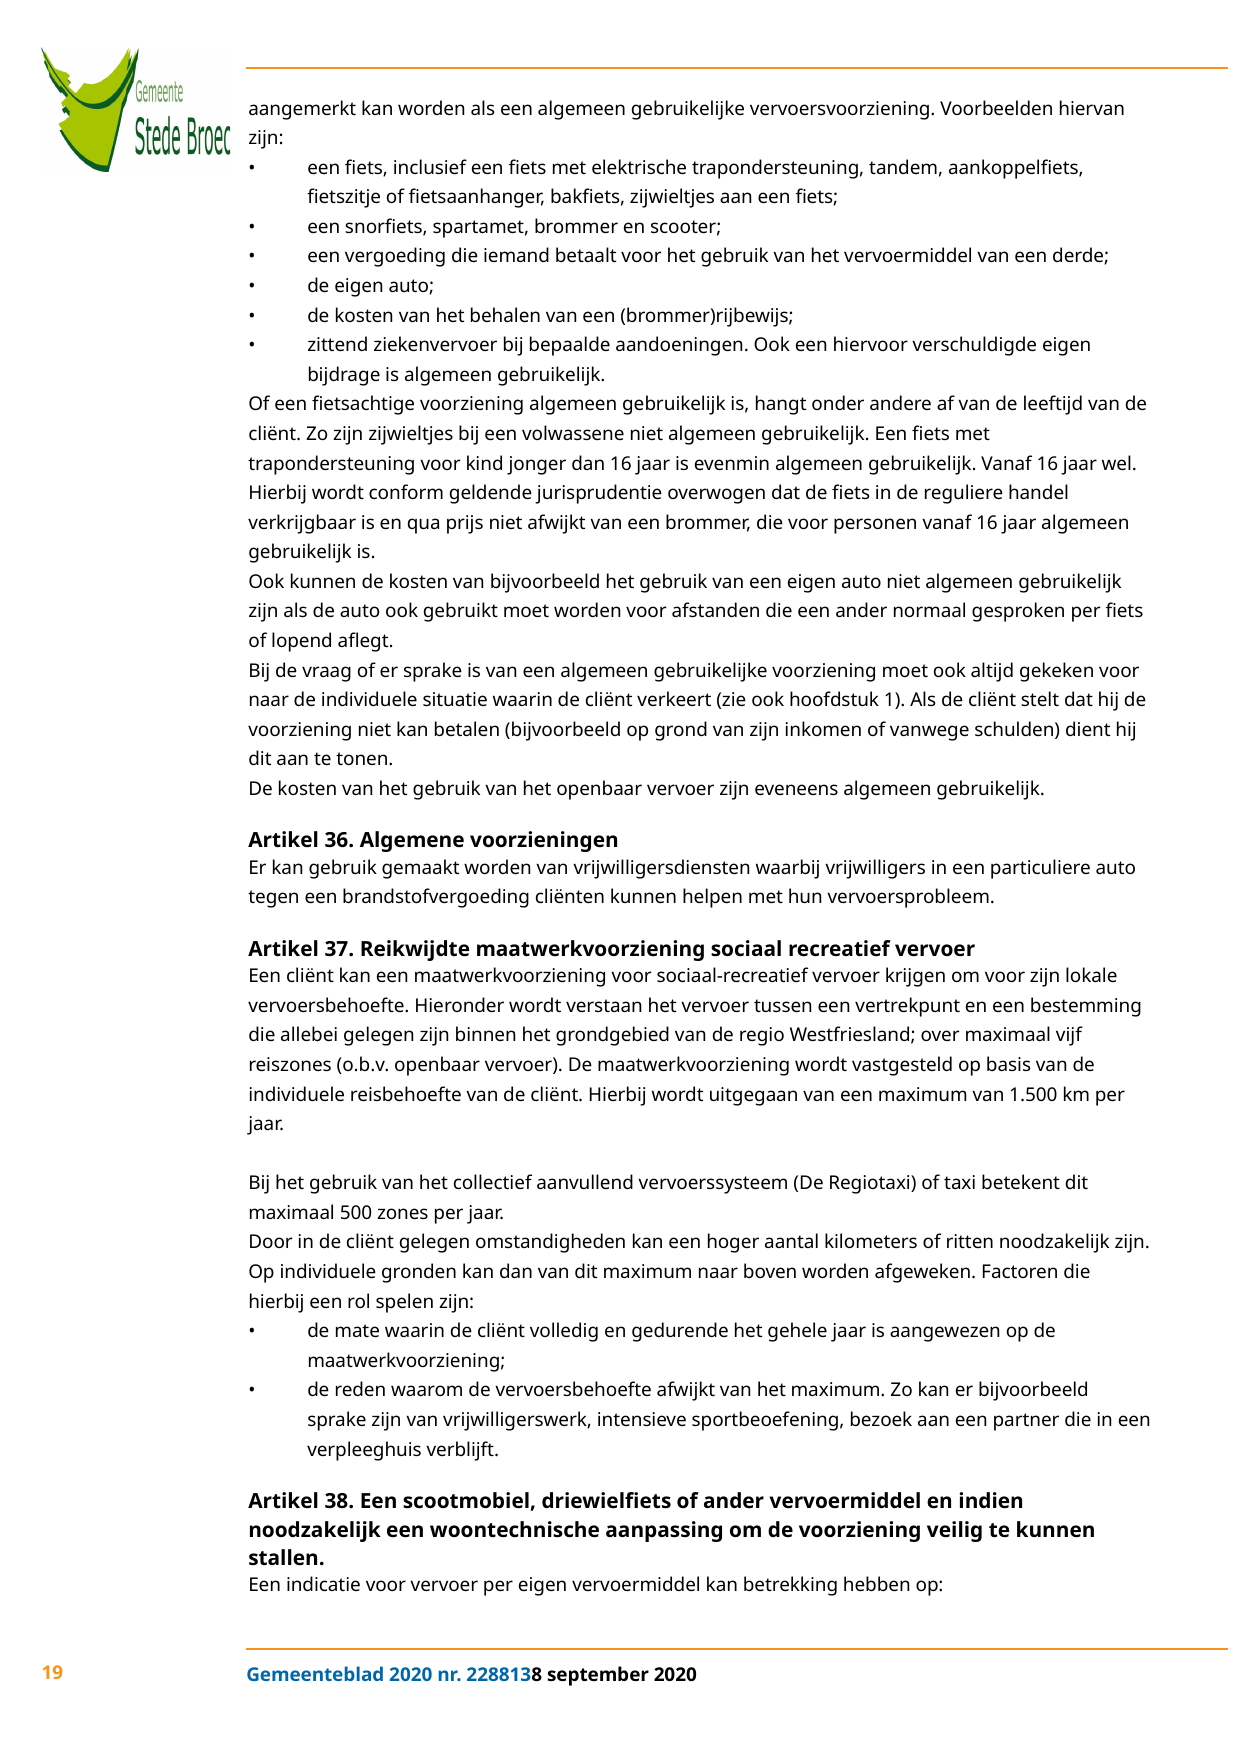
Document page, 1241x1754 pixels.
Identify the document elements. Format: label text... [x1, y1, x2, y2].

list de reden waarom de vervoersbehoefte afwijkt van het maximum. Zo kan er bijvoorbeeld sprake zijn van vrijwilligerswerk, intensieve sportbeoefening, bezoek aan een partner die in een verpleeghuis verblijft. [248, 1377, 1152, 1462]
text Of een fietsachtige voorziening algemeen gebruikelijk is, hangt onder andere af van de leeftijd van de cliënt. Zo zijn zijwieltjes bij een volwassene niet algemeen gebruikelijk. Een fiets met trapondersteuning voor kind jonger dan 16 jaar is evenmin algemeen gebruikelijk. Vanaf 16 jaar wel. Hierbij wordt conform geldende jurisprudentie overwogen dat de fiets in de reguliere handel verkrijgbaar is en qua prijs niet afwijkt van een brommer, die voor personen vanaf 16 jaar algemeen gebruikelijk is. [248, 391, 1152, 564]
list de mate waarin de cliënt volledig en gedurende het gehele jaar is aangewezen op de maatwerkvoorziening; [248, 1317, 1152, 1373]
text Artikel 38. Een scootmobiel, driewielfiets of ander vervoermiddel en indien noodzakelijk een woontechnische aanpassing om de voorziening veilig te kunnen stallen. [248, 1486, 1152, 1572]
list zittend ziekenvervoer bij bepaalde aandoeningen. Ook een hiervoor verschuldigde eigen bijdrage is algemeen gebruikelijk. [248, 331, 1152, 387]
text Artikel 37. Reikwijdte maatwerkvoorziening sociaal recreatief vervoer [248, 934, 1152, 962]
text Artikel 36. Algemene voorzieningen [248, 826, 1152, 854]
picture [41, 47, 231, 172]
text Bij het gebruik van het collectief aanvullend vervoerssysteem (De Regiotaxi) of taxi betekent dit maximaal 500 zones per jaar. [248, 1169, 1152, 1225]
list een snorfiets, spartamet, brommer en scooter; [248, 213, 1152, 239]
text De kosten van het gebruik van het openbaar vervoer zijn eveneens algemeen gebruikelijk. [248, 775, 1152, 801]
text Bij de vraag of er sprake is van een algemeen gebruikelijke voorziening moet ook altijd gekeken voor naar de individuele situatie waarin de cliënt verkeert (zie ook hoofdstuk 1). Als de cliënt stelt dat hij de voorziening niet kan betalen (bijvoorbeeld op grond van zijn inkomen of vanwege schulden) dient hij dit aan te tonen. [248, 657, 1152, 771]
text Een cliënt kan een maatwerkvoorziening voor sociaal-recreatief vervoer krijgen om voor zijn lokale vervoersbehoefte. Hieronder wordt verstaan het vervoer tussen een vertrekpunt en een bestemming die allebei gelegen zijn binnen het grondgebied van de regio Westfriesland; over maximaal vijf reiszones (o.b.v. openbaar vervoer). De maatwerkvoorziening wordt vastgesteld op basis van de individuele reisbehoefte van de cliënt. Hierbij wordt uitgegaan van een maximum van 1.500 km per jaar. [248, 962, 1152, 1136]
text Ook kunnen de kosten van bijvoorbeeld het gebruik van een eigen auto niet algemeen gebruikelijk zijn als de auto ook gebruikt moet worden voor afstanden die een ander normaal gesproken per fiets of lopend aflegt. [248, 568, 1152, 653]
list de eigen auto; [248, 272, 1152, 298]
text aangemerkt kan worden als een algemeen gebruikelijke vervoersvoorziening. Voorbeelden hiervan zijn: [248, 95, 1152, 150]
text Door in de cliënt gelegen omstandigheden kan een hoger aantal kilometers of ritten noodzakelijk zijn. Op individuele gronden kan dan van dit maximum naar boven worden afgeweken. Factoren die hierbij een rol spelen zijn: [248, 1229, 1152, 1314]
list de kosten van het behalen van een (brommer)rijbewijs; [248, 302, 1152, 328]
text Er kan gebruik gemaakt worden van vrijwilligersdiensten waarbij vrijwilligers in een particuliere auto tegen een brandstofvergoeding cliënten kunnen helpen met hun vervoersprobleem. [248, 854, 1152, 909]
list een fiets, inclusief een fiets met elektrische trapondersteuning, tandem, aankoppelfiets, fietszitje of fietsaanhanger, bakfiets, zijwieltjes aan een fiets; [248, 154, 1152, 209]
text Een indicatie voor vervoer per eigen vervoermiddel kan betrekking hebben op: [248, 1572, 1152, 1597]
list een vergoeding die iemand betaalt voor het gebruik van het vervoermiddel van een derde; [248, 243, 1152, 268]
